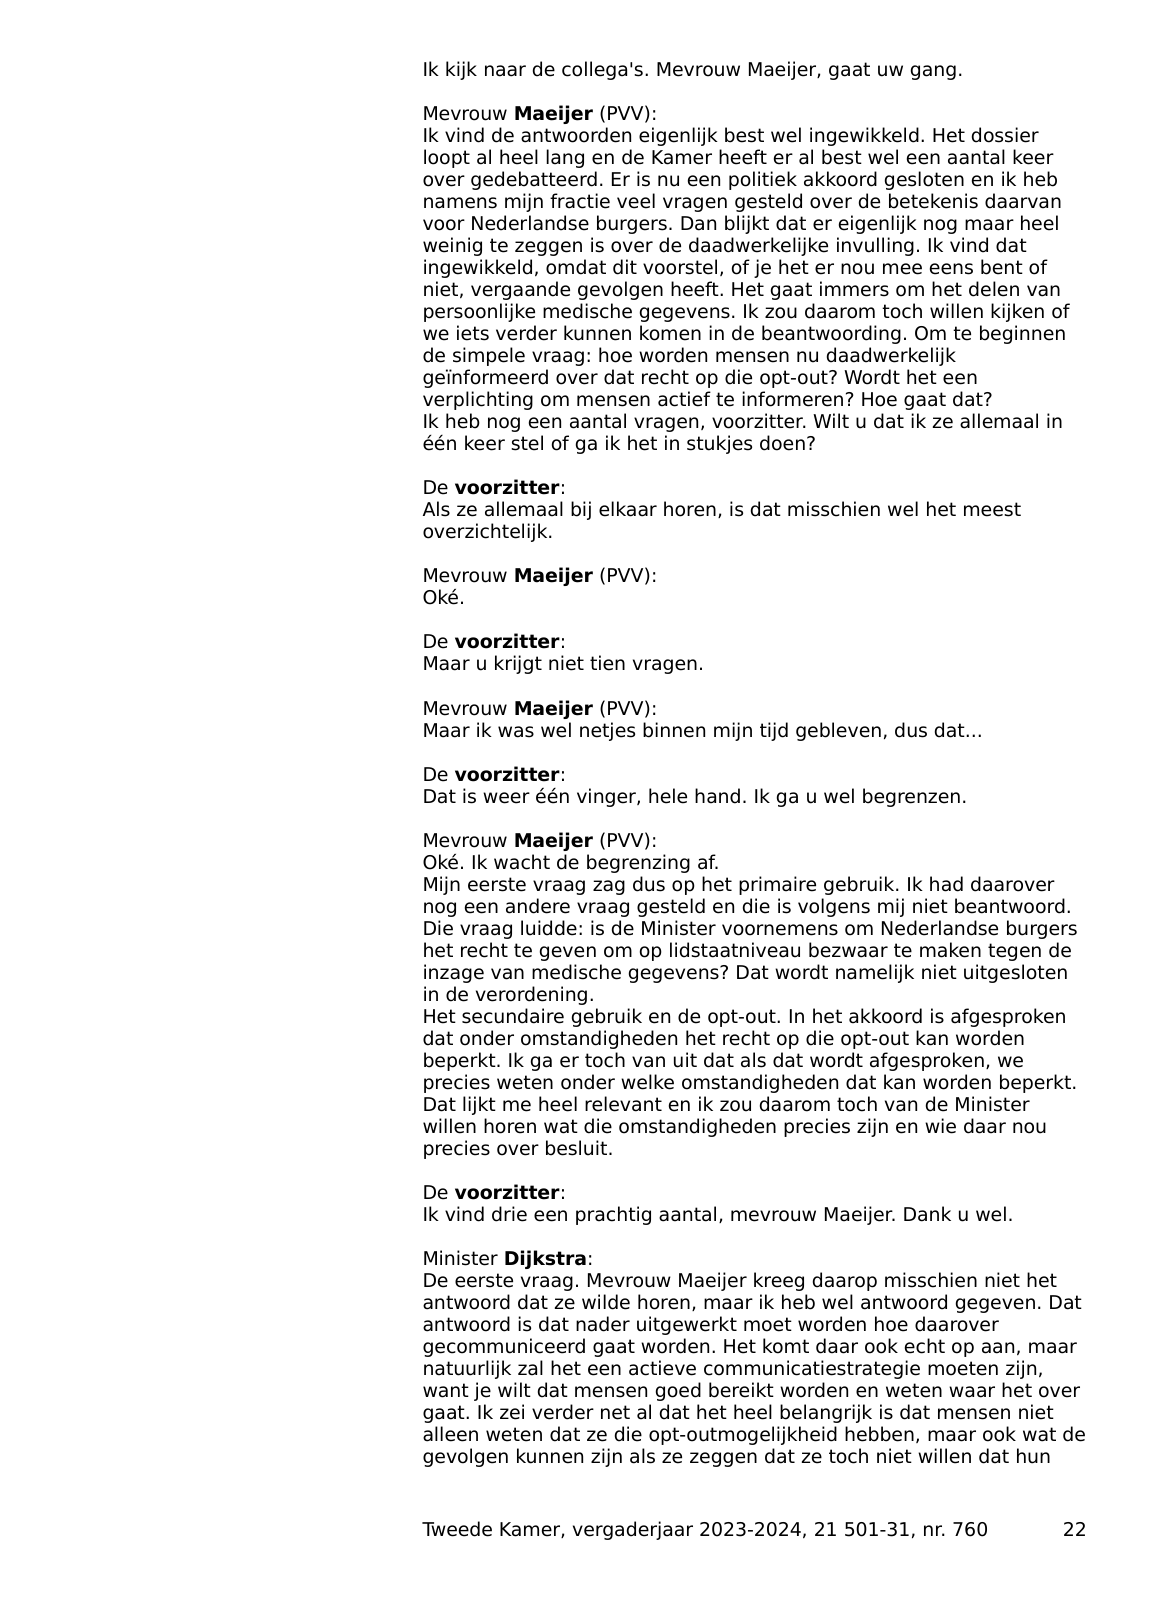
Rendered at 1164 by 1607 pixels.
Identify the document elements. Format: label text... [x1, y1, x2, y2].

text Als ze allemaal bij elkaar horen, is dat misschien wel het meest overzichtelijk. [422, 499, 1087, 543]
text Ik vind drie een prachtig aantal, mevrouw Maeijer. Dank u wel. [422, 1204, 1087, 1226]
text Ik vind de antwoorden eigenlijk best wel ingewikkeld. Het dossier loopt al heel lang en de Kamer heeft er al best wel een aantal keer over gedebatteerd. Er is nu een politiek akkoord gesloten en ik heb namens mijn fractie veel vragen gesteld over de betekenis daarvan voor Nederlandse burgers. Dan blijkt dat er eigenlijk nog maar heel weinig te zeggen is over de daadwerkelijke invulling. Ik vind dat ingewikkeld, omdat dit voorstel, of je het er nou mee eens bent of niet, vergaande gevolgen heeft. Het gaat immers om het delen van persoonlijke medische gegevens. Ik zou daarom toch willen kijken of we iets verder kunnen komen in de beantwoording. Om te beginnen de simpele vraag: hoe worden mensen nu daadwerkelijk geïnformeerd over dat recht op die opt-out? Wordt het een verplichting om mensen actief te informeren? Hoe gaat dat? [422, 125, 1087, 411]
text Maar ik was wel netjes binnen mijn tijd gebleven, dus dat... [422, 719, 1087, 741]
text Mevrouw Maeijer (PVV): [422, 103, 1087, 125]
text Ik kijk naar de collega's. Mevrouw Maeijer, gaat uw gang. [422, 59, 1087, 81]
text De voorzitter: [422, 1182, 1087, 1204]
text Oké. Ik wacht de begrenzing af. [422, 852, 1087, 874]
text Mevrouw Maeijer (PVV): [422, 565, 1087, 587]
text Mevrouw Maeijer (PVV): [422, 697, 1087, 719]
text Dat is weer één vinger, hele hand. Ik ga u wel begrenzen. [422, 786, 1087, 808]
text Minister Dijkstra: [422, 1248, 1087, 1270]
text Mevrouw Maeijer (PVV): [422, 830, 1087, 852]
text De eerste vraag. Mevrouw Maeijer kreeg daarop misschien niet het antwoord dat ze wilde horen, maar ik heb wel antwoord gegeven. Dat antwoord is dat nader uitgewerkt moet worden hoe daarover gecommuniceerd gaat worden. Het komt daar ook echt op aan, maar natuurlijk zal het een actieve communicatiestrategie moeten zijn, want je wilt dat mensen goed bereikt worden en weten waar het over gaat. Ik zei verder net al dat het heel belangrijk is dat mensen niet alleen weten dat ze die opt-outmogelijkheid hebben, maar ook wat de gevolgen kunnen zijn als ze zeggen dat ze toch niet willen dat hun [422, 1270, 1087, 1468]
text Het secundaire gebruik en de opt-out. In het akkoord is afgesproken dat onder omstandigheden het recht op die opt-out kan worden beperkt. Ik ga er toch van uit dat als dat wordt afgesproken, we precies weten onder welke omstandigheden dat kan worden beperkt. Dat lijkt me heel relevant en ik zou daarom toch van de Minister willen horen wat die omstandigheden precies zijn en wie daar nou precies over besluit. [422, 1006, 1087, 1159]
text Oké. [422, 587, 1087, 609]
text De voorzitter: [422, 764, 1087, 786]
text Mijn eerste vraag zag dus op het primaire gebruik. Ik had daarover nog een andere vraag gesteld en die is volgens mij niet beantwoord. Die vraag luidde: is de Minister voornemens om Nederlandse burgers het recht te geven om op lidstaatniveau bezwaar te maken tegen de inzage van medische gegevens? Dat wordt namelijk niet uitgesloten in de verordening. [422, 874, 1087, 1006]
text Ik heb nog een aantal vragen, voorzitter. Wilt u dat ik ze allemaal in één keer stel of ga ik het in stukjes doen? [422, 411, 1087, 455]
text De voorzitter: [422, 631, 1087, 653]
text Maar u krijgt niet tien vragen. [422, 653, 1087, 675]
text De voorzitter: [422, 477, 1087, 499]
